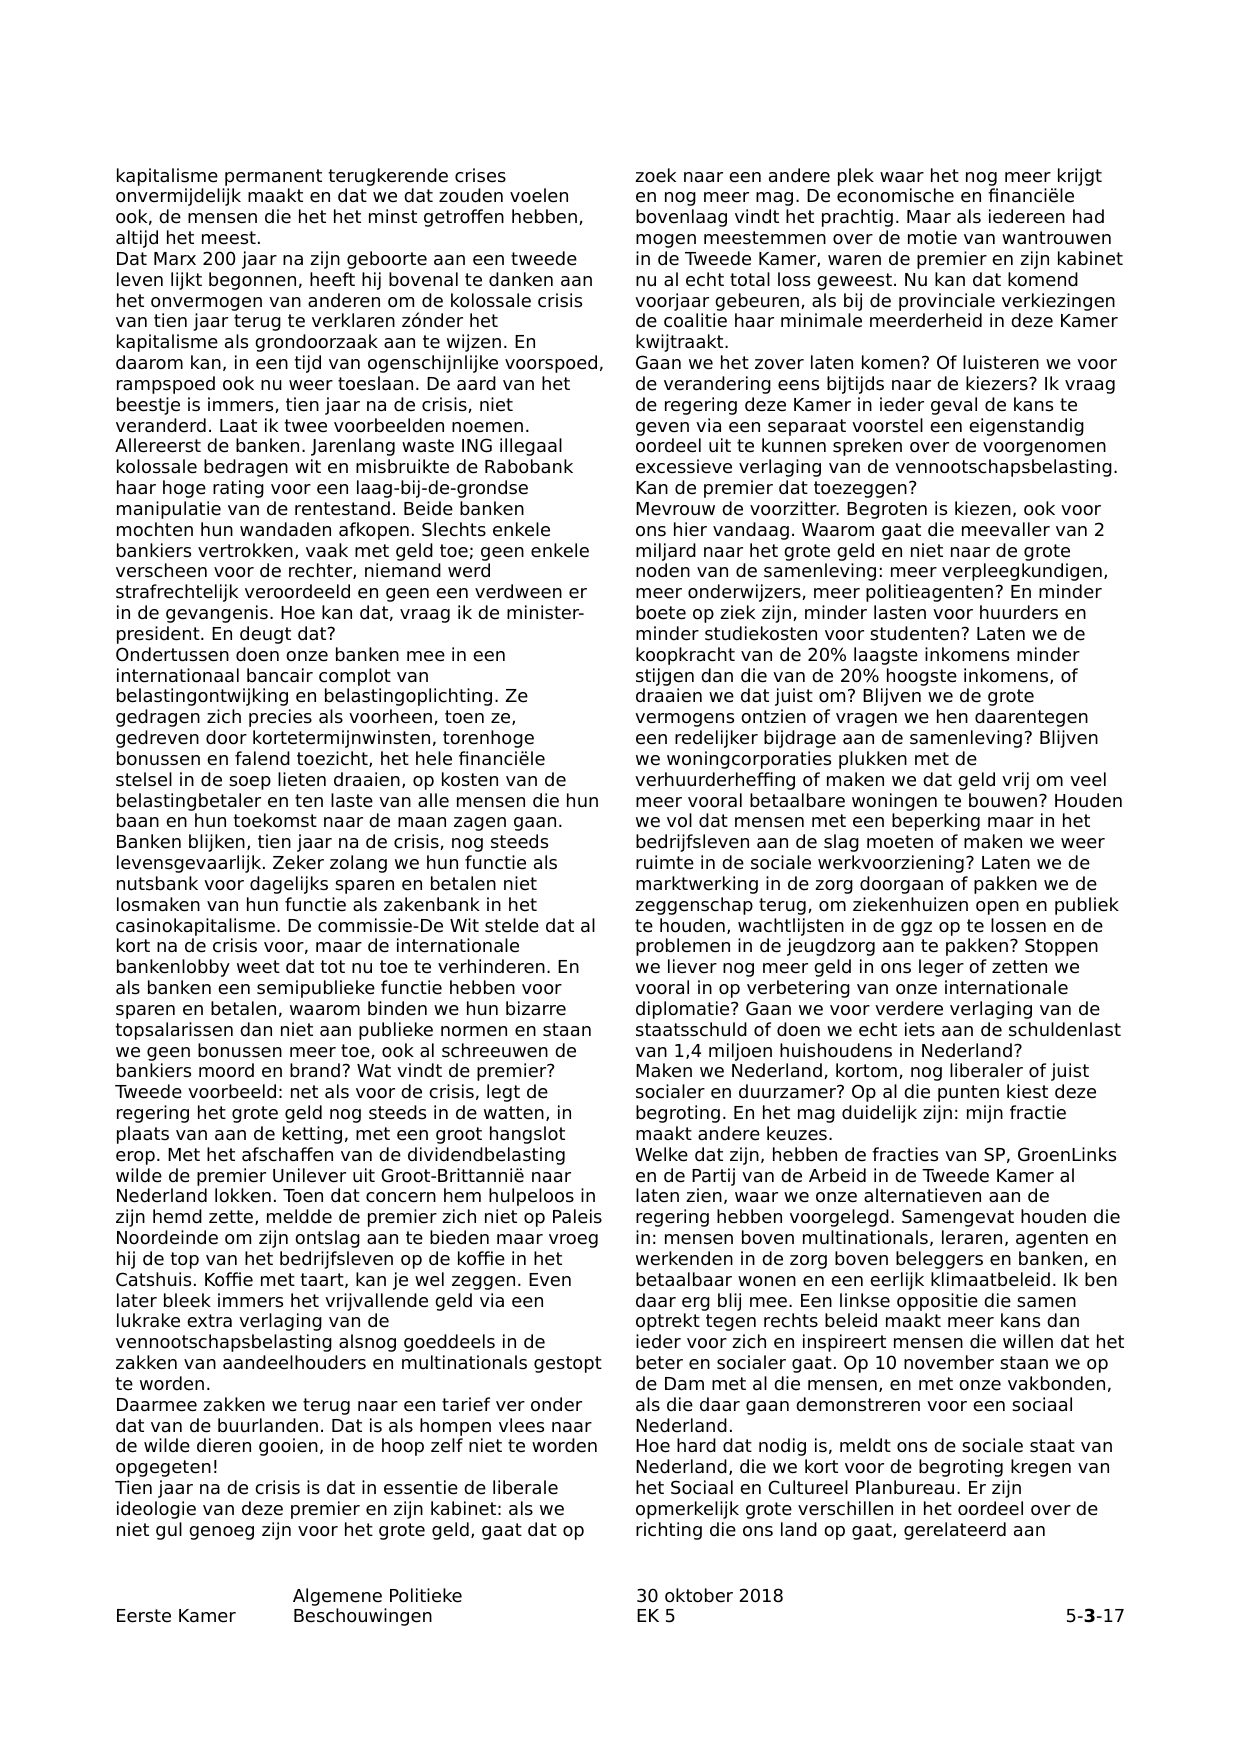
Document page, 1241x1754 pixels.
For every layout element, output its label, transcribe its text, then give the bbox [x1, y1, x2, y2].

text zoek naar een andere plek waar het nog meer krijgt en nog meer mag. De economische en financiële bovenlaag vindt het prachtig. Maar als iedereen had mogen meestemmen over de motie van wantrouwen in de Tweede Kamer, waren de premier en zijn kabinet nu al echt total loss geweest. Nu kan dat komend voorjaar gebeuren, als bij de provinciale verkiezingen de coalitie haar minimale meerderheid in deze Kamer kwijtraakt. [635, 165, 1125, 353]
text Maken we Nederland, kortom, nog liberaler of juist socialer en duurzamer? Op al die punten kiest deze begroting. En het mag duidelijk zijn: mijn fractie maakt andere keuzes. [635, 1061, 1125, 1144]
text Tweede voorbeeld: net als voor de crisis, legt de regering het grote geld nog steeds in de watten, in plaats van aan de ketting, met een groot hangslot erop. Met het afschaffen van de dividendbelasting wilde de premier Unilever uit Groot-Brittannië naar Nederland lokken. Toen dat concern hem hulpeloos in zijn hemd zette, meldde de premier zich niet op Paleis Noordeinde om zijn ontslag aan te bieden maar vroeg hij de top van het bedrijfsleven op de koffie in het Catshuis. Koffie met taart, kan je wel zeggen. Even later bleek immers het vrijvallende geld via een lukrake extra verlaging van de vennootschapsbelasting alsnog goeddeels in de zakken van aandeelhouders en multinationals gestopt te worden. [115, 1082, 605, 1394]
text Hoe hard dat nodig is, meldt ons de sociale staat van Nederland, die we kort voor de begroting kregen van het Sociaal en Cultureel Planbureau. Er zijn opmerkelijk grote verschillen in het oordeel over de richting die ons land op gaat, gerelateerd aan [635, 1436, 1125, 1540]
text Ondertussen doen onze banken mee in een internationaal bancair complot van belastingontwijking en belastingoplichting. Ze gedragen zich precies als voorheen, toen ze, gedreven door kortetermijnwinsten, torenhoge bonussen en falend toezicht, het hele financiële stelsel in de soep lieten draaien, op kosten van de belastingbetaler en ten laste van alle mensen die hun baan en hun toekomst naar de maan zagen gaan. [115, 644, 605, 832]
text Allereerst de banken. Jarenlang waste ING illegaal kolossale bedragen wit en misbruikte de Rabobank haar hoge rating voor een laag-bij-de-grondse manipulatie van de rentestand. Beide banken mochten hun wandaden afkopen. Slechts enkele bankiers vertrokken, vaak met geld toe; geen enkele verscheen voor de rechter, niemand werd strafrechtelijk veroordeeld en geen een verdween er in de gevangenis. Hoe kan dat, vraag ik de minister-president. En deugt dat? [115, 436, 605, 644]
text Welke dat zijn, hebben de fracties van SP, GroenLinks en de Partij van de Arbeid in de Tweede Kamer al laten zien, waar we onze alternatieven aan de regering hebben voorgelegd. Samengevat houden die in: mensen boven multinationals, leraren, agenten en werkenden in de zorg boven beleggers en banken, en betaalbaar wonen en een eerlijk klimaatbeleid. Ik ben daar erg blij mee. Een linkse oppositie die samen optrekt tegen rechts beleid maakt meer kans dan ieder voor zich en inspireert mensen die willen dat het beter en socialer gaat. Op 10 november staan we op de Dam met al die mensen, en met onze vakbonden, als die daar gaan demonstreren voor een sociaal Nederland. [635, 1144, 1125, 1436]
text Mevrouw de voorzitter. Begroten is kiezen, ook voor ons hier vandaag. Waarom gaat die meevaller van 2 miljard naar het grote geld en niet naar de grote noden van de samenleving: meer verpleegkundigen, meer onderwijzers, meer politieagenten? En minder boete op ziek zijn, minder lasten voor huurders en minder studiekosten voor studenten? Laten we de koopkracht van de 20% laagste inkomens minder stijgen dan die van de 20% hoogste inkomens, of draaien we dat juist om? Blijven we de grote vermogens ontzien of vragen we hen daarentegen een redelijker bijdrage aan de samenleving? Blijven we woningcorporaties plukken met de verhuurderheffing of maken we dat geld vrij om veel meer vooral betaalbare woningen te bouwen? Houden we vol dat mensen met een beperking maar in het bedrijfsleven aan de slag moeten of maken we weer ruimte in de sociale werkvoorziening? Laten we de marktwerking in de zorg doorgaan of pakken we de zeggenschap terug, om ziekenhuizen open en publiek te houden, wachtlijsten in de ggz op te lossen en de problemen in de jeugdzorg aan te pakken? Stoppen we liever nog meer geld in ons leger of zetten we vooral in op verbetering van onze internationale diplomatie? Gaan we voor verdere verlaging van de staatsschuld of doen we echt iets aan de schuldenlast van 1,4 miljoen huishoudens in Nederland? [635, 499, 1125, 1061]
text Tien jaar na de crisis is dat in essentie de liberale ideologie van deze premier en zijn kabinet: als we niet gul genoeg zijn voor het grote geld, gaat dat op [115, 1478, 605, 1540]
text Gaan we het zover laten komen? Of luisteren we voor de verandering eens bijtijds naar de kiezers? Ik vraag de regering deze Kamer in ieder geval de kans te geven via een separaat voorstel een eigenstandig oordeel uit te kunnen spreken over de voorgenomen excessieve verlaging van de vennootschapsbelasting. Kan de premier dat toezeggen? [635, 353, 1125, 499]
text Daarmee zakken we terug naar een tarief ver onder dat van de buurlanden. Dat is als hompen vlees naar de wilde dieren gooien, in de hoop zelf niet te worden opgegeten! [115, 1394, 605, 1478]
text Banken blijken, tien jaar na de crisis, nog steeds levensgevaarlijk. Zeker zolang we hun functie als nutsbank voor dagelijks sparen en betalen niet losmaken van hun functie als zakenbank in het casinokapitalisme. De commissie-De Wit stelde dat al kort na de crisis voor, maar de internationale bankenlobby weet dat tot nu toe te verhinderen. En als banken een semipublieke functie hebben voor sparen en betalen, waarom binden we hun bizarre topsalarissen dan niet aan publieke normen en staan we geen bonussen meer toe, ook al schreeuwen de bankiers moord en brand? Wat vindt de premier? [115, 832, 605, 1082]
text Dat Marx 200 jaar na zijn geboorte aan een tweede leven lijkt begonnen, heeft hij bovenal te danken aan het onvermogen van anderen om de kolossale crisis van tien jaar terug te verklaren zónder het kapitalisme als grondoorzaak aan te wijzen. En daarom kan, in een tijd van ogenschijnlijke voorspoed, rampspoed ook nu weer toeslaan. De aard van het beestje is immers, tien jaar na de crisis, niet veranderd. Laat ik twee voorbeelden noemen. [115, 249, 605, 436]
text kapitalisme permanent terugkerende crises onvermijdelijk maakt en dat we dat zouden voelen ook, de mensen die het het minst getroffen hebben, altijd het meest. [115, 165, 605, 249]
